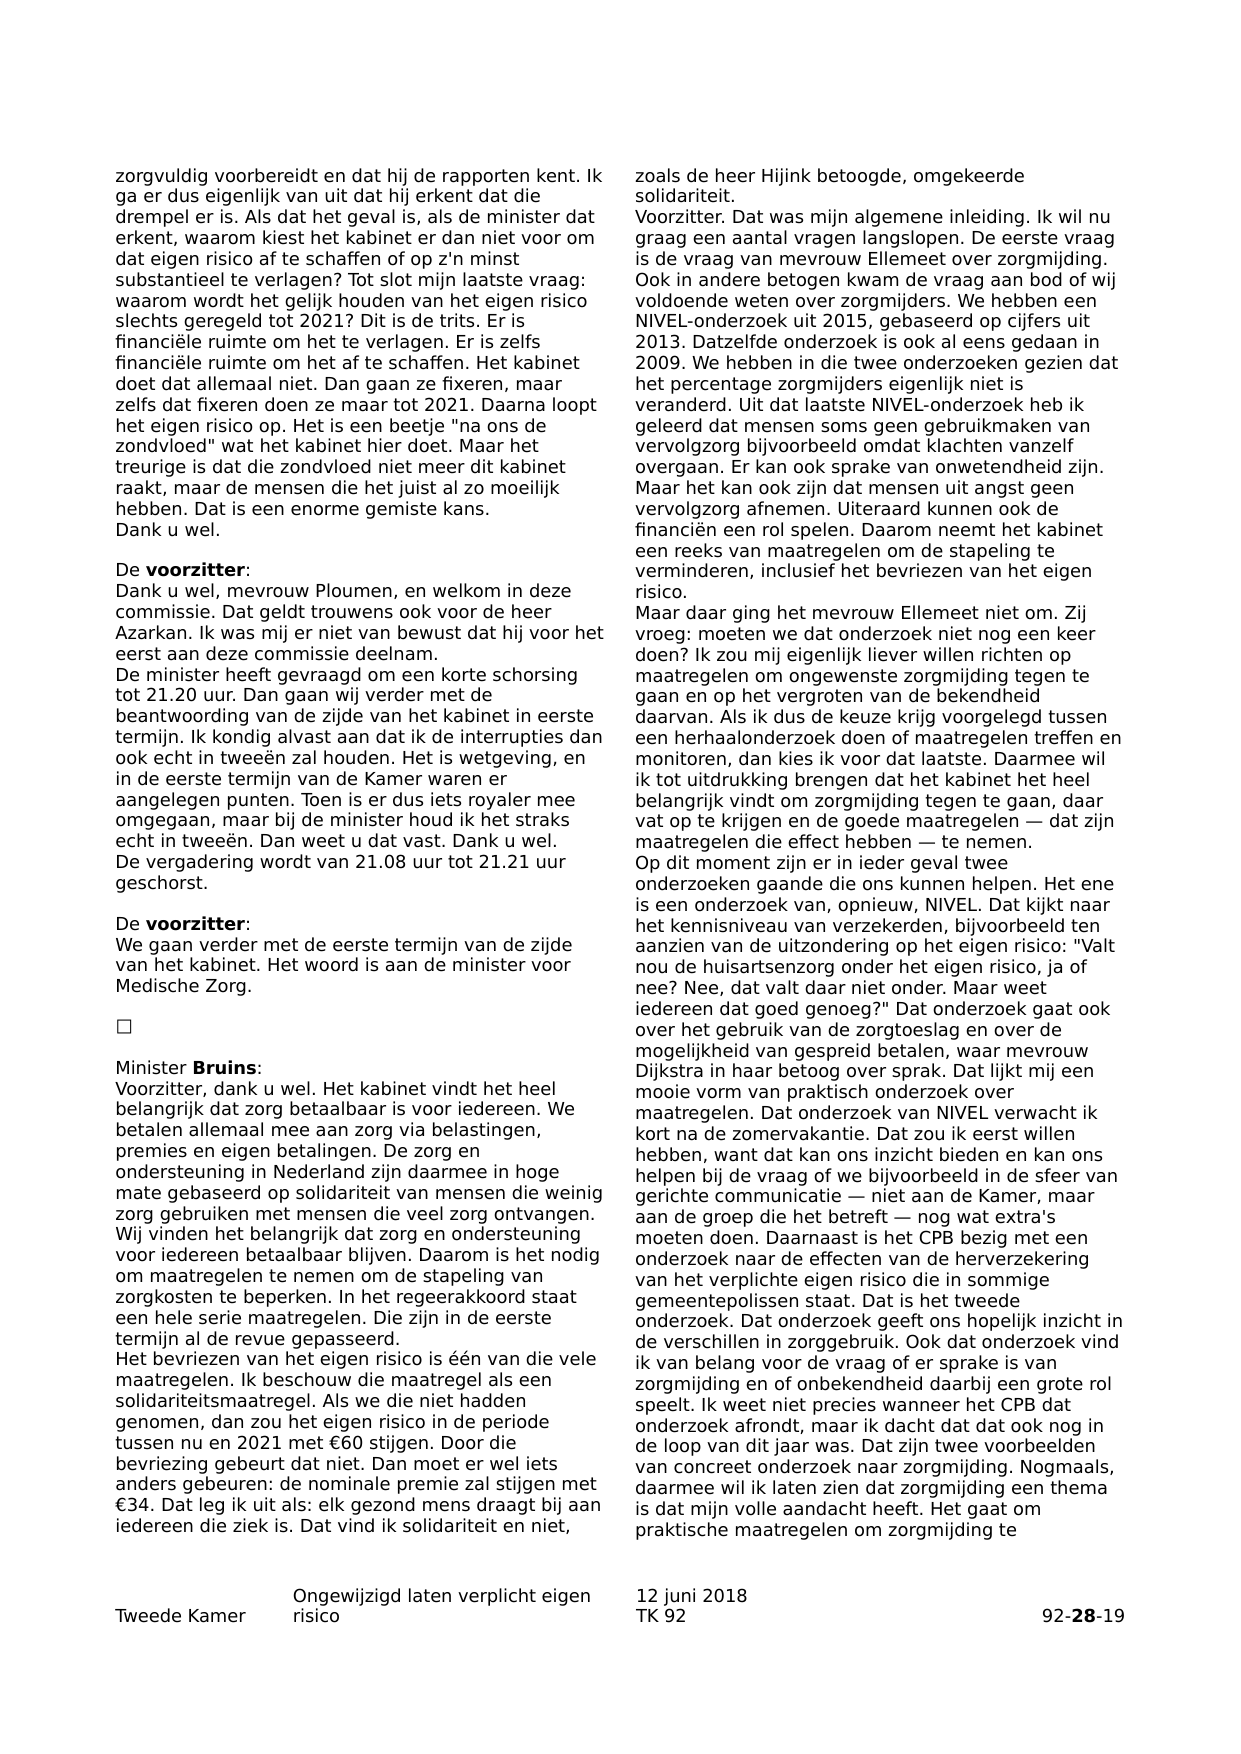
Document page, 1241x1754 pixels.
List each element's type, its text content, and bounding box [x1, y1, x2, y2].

text ⬜ [115, 1017, 605, 1037]
text We gaan verder met de eerste termijn van de zijde van het kabinet. Het woord is aan de minister voor Medische Zorg. [115, 934, 605, 997]
text Op dit moment zijn er in ieder geval twee onderzoeken gaande die ons kunnen helpen. Het ene is een onderzoek van, opnieuw, NIVEL. Dat kijkt naar het kennisniveau van verzekerden, bijvoorbeeld ten aanzien van de uitzondering op het eigen risico: "Valt nou de huisartsenzorg onder het eigen risico, ja of nee? Nee, dat valt daar niet onder. Maar weet iedereen dat goed genoeg?" Dat onderzoek gaat ook over het gebruik van de zorgtoeslag en over de mogelijkheid van gespreid betalen, waar mevrouw Dijkstra in haar betoog over sprak. Dat lijkt mij een mooie vorm van praktisch onderzoek over maatregelen. Dat onderzoek van NIVEL verwacht ik kort na de zomervakantie. Dat zou ik eerst willen hebben, want dat kan ons inzicht bieden en kan ons helpen bij de vraag of we bijvoorbeeld in de sfeer van gerichte communicatie — niet aan de Kamer, maar aan de groep die het betreft — nog wat extra's moeten doen. Daarnaast is het CPB bezig met een onderzoek naar de effecten van de herverzekering van het verplichte eigen risico die in sommige gemeentepolissen staat. Dat is het tweede onderzoek. Dat onderzoek geeft ons hopelijk inzicht in de verschillen in zorggebruik. Ook dat onderzoek vind ik van belang voor de vraag of er sprake is van zorgmijding en of onbekendheid daarbij een grote rol speelt. Ik weet niet precies wanneer het CPB dat onderzoek afrondt, maar ik dacht dat dat ook nog in de loop van dit jaar was. Dat zijn twee voorbeelden van concreet onderzoek naar zorgmijding. Nogmaals, daarmee wil ik laten zien dat zorgmijding een thema is dat mijn volle aandacht heeft. Het gaat om praktische maatregelen om zorgmijding te [635, 853, 1125, 1540]
text zoals de heer Hijink betoogde, omgekeerde solidariteit. [635, 165, 1125, 207]
text De voorzitter: [115, 913, 605, 934]
text Dank u wel. [115, 519, 605, 540]
text De minister heeft gevraagd om een korte schorsing tot 21.20 uur. Dan gaan wij verder met de beantwoording van de zijde van het kabinet in eerste termijn. Ik kondig alvast aan dat ik de interrupties dan ook echt in tweeën zal houden. Het is wetgeving, en in de eerste termijn van de Kamer waren er aangelegen punten. Toen is er dus iets royaler mee omgegaan, maar bij de minister houd ik het straks echt in tweeën. Dan weet u dat vast. Dank u wel. [115, 664, 605, 852]
text De voorzitter: [115, 560, 605, 581]
text Voorzitter, dank u wel. Het kabinet vindt het heel belangrijk dat zorg betaalbaar is voor iedereen. We betalen allemaal mee aan zorg via belastingen, premies en eigen betalingen. De zorg en ondersteuning in Nederland zijn daarmee in hoge mate gebaseerd op solidariteit van mensen die weinig zorg gebruiken met mensen die veel zorg ontvangen. Wij vinden het belangrijk dat zorg en ondersteuning voor iedereen betaalbaar blijven. Daarom is het nodig om maatregelen te nemen om de stapeling van zorgkosten te beperken. In het regeerakkoord staat een hele serie maatregelen. Die zijn in de eerste termijn al de revue gepasseerd. [115, 1078, 605, 1349]
text Voorzitter. Dat was mijn algemene inleiding. Ik wil nu graag een aantal vragen langslopen. De eerste vraag is de vraag van mevrouw Ellemeet over zorgmijding. Ook in andere betogen kwam de vraag aan bod of wij voldoende weten over zorgmijders. We hebben een NIVEL-onderzoek uit 2015, gebaseerd op cijfers uit 2013. Datzelfde onderzoek is ook al eens gedaan in 2009. We hebben in die twee onderzoeken gezien dat het percentage zorgmijders eigenlijk niet is veranderd. Uit dat laatste NIVEL-onderzoek heb ik geleerd dat mensen soms geen gebruikmaken van vervolgzorg bijvoorbeeld omdat klachten vanzelf overgaan. Er kan ook sprake van onwetendheid zijn. Maar het kan ook zijn dat mensen uit angst geen vervolgzorg afnemen. Uiteraard kunnen ook de financiën een rol spelen. Daarom neemt het kabinet een reeks van maatregelen om de stapeling te verminderen, inclusief het bevriezen van het eigen risico. [635, 207, 1125, 603]
text Maar daar ging het mevrouw Ellemeet niet om. Zij vroeg: moeten we dat onderzoek niet nog een keer doen? Ik zou mij eigenlijk liever willen richten op maatregelen om ongewenste zorgmijding tegen te gaan en op het vergroten van de bekendheid daarvan. Als ik dus de keuze krijg voorgelegd tussen een herhaalonderzoek doen of maatregelen treffen en monitoren, dan kies ik voor dat laatste. Daarmee wil ik tot uitdrukking brengen dat het kabinet het heel belangrijk vindt om zorgmijding tegen te gaan, daar vat op te krijgen en de goede maatregelen — dat zijn maatregelen die effect hebben — te nemen. [635, 603, 1125, 853]
text De vergadering wordt van 21.08 uur tot 21.21 uur geschorst. [115, 852, 605, 893]
text Minister Bruins: [115, 1057, 605, 1078]
text Het bevriezen van het eigen risico is één van die vele maatregelen. Ik beschouw die maatregel als een solidariteitsmaatregel. Als we die niet hadden genomen, dan zou het eigen risico in de periode tussen nu en 2021 met €60 stijgen. Door die bevriezing gebeurt dat niet. Dan moet er wel iets anders gebeuren: de nominale premie zal stijgen met €34. Dat leg ik uit als: elk gezond mens draagt bij aan iedereen die ziek is. Dat vind ik solidariteit en niet, [115, 1349, 605, 1537]
text Dank u wel, mevrouw Ploumen, en welkom in deze commissie. Dat geldt trouwens ook voor de heer Azarkan. Ik was mij er niet van bewust dat hij voor het eerst aan deze commissie deelnam. [115, 581, 605, 664]
text zorgvuldig voorbereidt en dat hij de rapporten kent. Ik ga er dus eigenlijk van uit dat hij erkent dat die drempel er is. Als dat het geval is, als de minister dat erkent, waarom kiest het kabinet er dan niet voor om dat eigen risico af te schaffen of op z'n minst substantieel te verlagen? Tot slot mijn laatste vraag: waarom wordt het gelijk houden van het eigen risico slechts geregeld tot 2021? Dit is de trits. Er is financiële ruimte om het te verlagen. Er is zelfs financiële ruimte om het af te schaffen. Het kabinet doet dat allemaal niet. Dan gaan ze fixeren, maar zelfs dat fixeren doen ze maar tot 2021. Daarna loopt het eigen risico op. Het is een beetje "na ons de zondvloed" wat het kabinet hier doet. Maar het treurige is dat die zondvloed niet meer dit kabinet raakt, maar de mensen die het juist al zo moeilijk hebben. Dat is een enorme gemiste kans. [115, 165, 605, 519]
